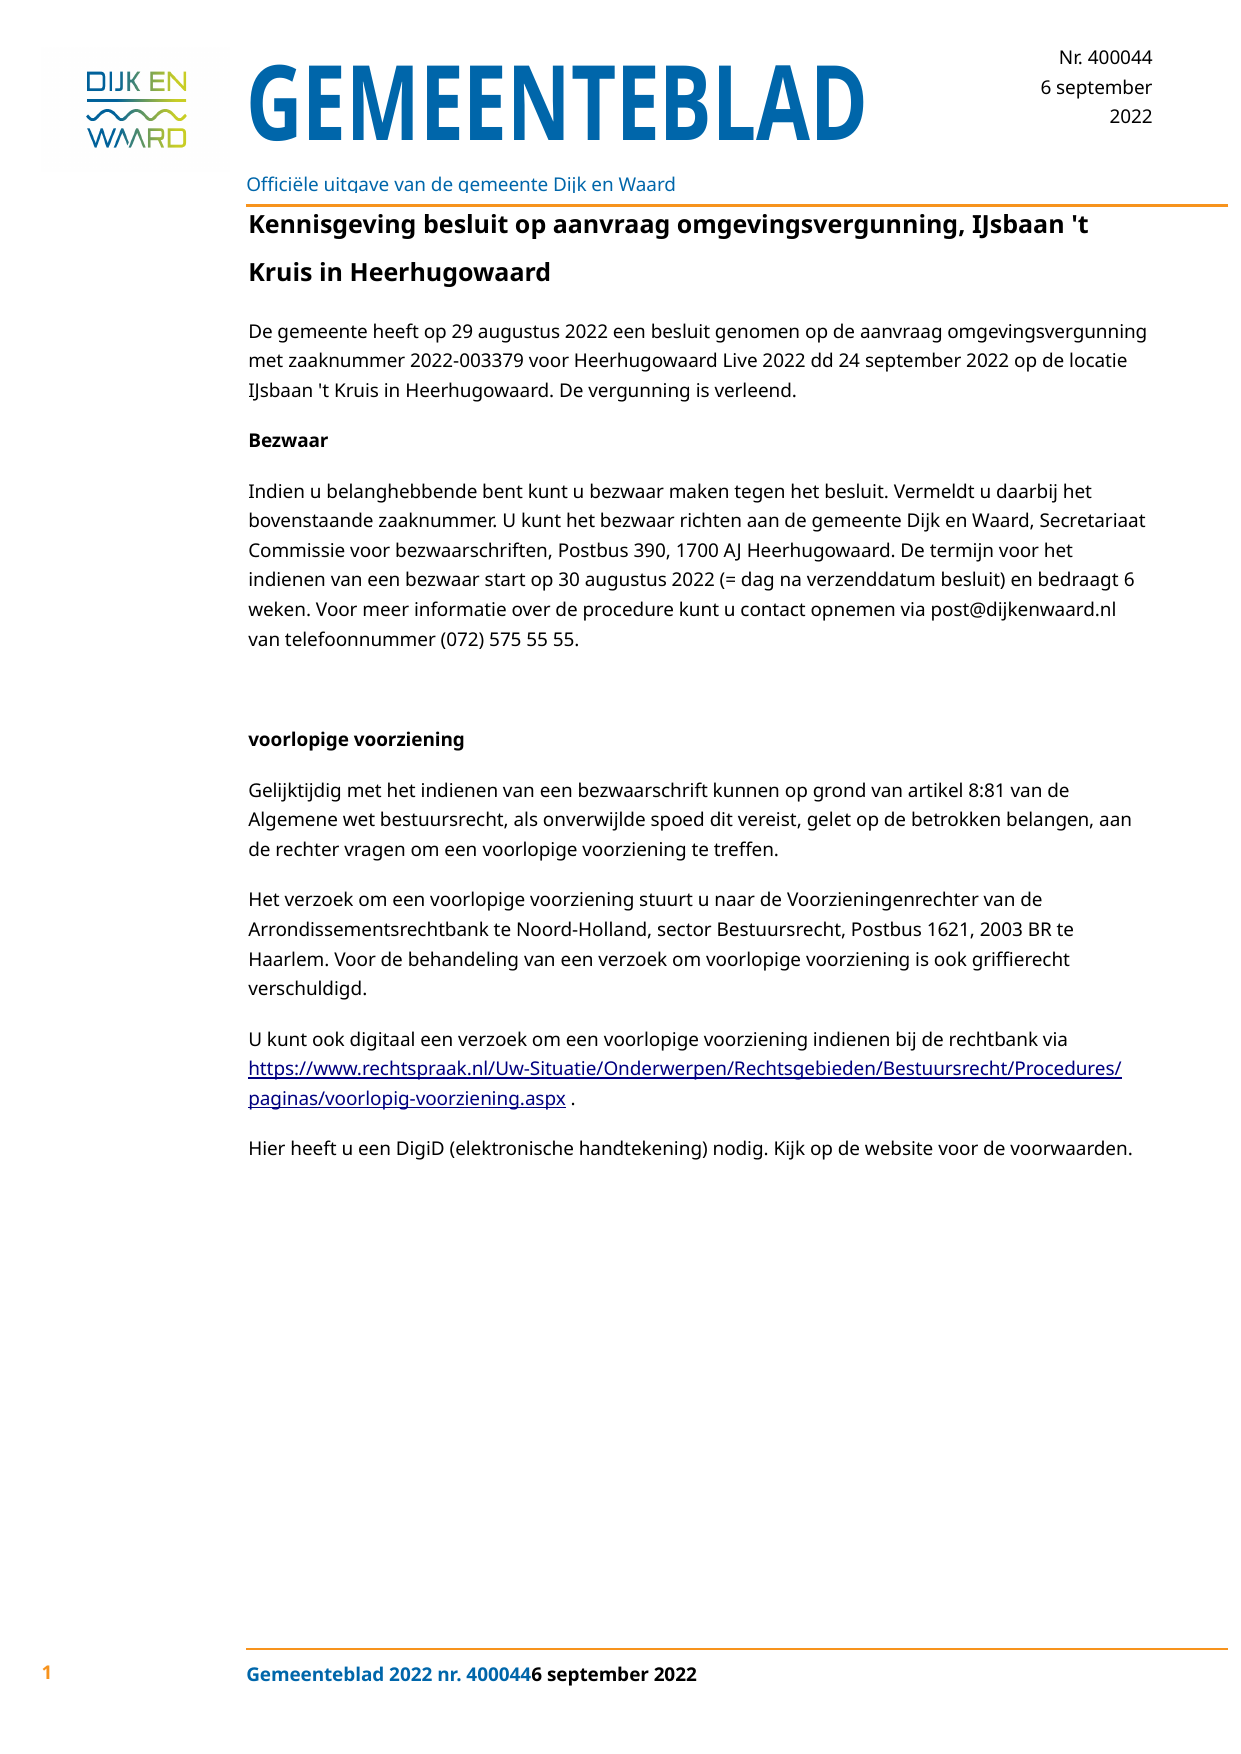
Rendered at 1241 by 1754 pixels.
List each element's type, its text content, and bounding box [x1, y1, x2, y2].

text Bezwaar [248, 427, 1152, 453]
text voorlopige voorziening [248, 727, 1152, 752]
text U kunt ook digitaal een verzoek om een ​​​​voorlopige voorziening indienen bij de rechtbank via https://www.rechtspraak.nl/Uw-Situatie/Onderwerpen/Rechtsgebieden/Bestuursrecht/Procedures/paginas/voorlopig-voorziening.aspx . [248, 1026, 1152, 1111]
text Indien u belanghebbende bent kunt u bezwaar maken tegen het besluit. Vermeldt u daarbij het bovenstaande zaaknummer. U kunt het bezwaar richten aan de gemeente Dijk en Waard, Secretariaat Commissie voor bezwaarschriften, Postbus 390, 1700 AJ Heerhugowaard. De termijn voor het indienen van een bezwaar start op 30 augustus 2022 (= dag na verzenddatum besluit) en bedraagt ​​6 weken. Voor meer informatie over de procedure kunt u contact opnemen via post@dijkenwaard.nl van telefoonnummer (072) 575 55 55. [248, 478, 1152, 652]
text Kennisgeving besluit op aanvraag omgevingsvergunning, IJsbaan 't Kruis in Heerhugowaard [248, 207, 1152, 288]
picture [41, 47, 231, 172]
text Hier heeft u een DigiD (elektronische handtekening) nodig. Kijk op de website voor de voorwaarden. [248, 1135, 1152, 1161]
text Gelijktijdig met het indienen van een bezwaarschrift kunnen op grond van artikel 8:81 van de Algemene wet bestuursrecht, als onverwijlde spoed dit vereist, gelet op de betrokken belangen, aan de rechter vragen om een ​​voorlopige voorziening te treffen. [248, 777, 1152, 862]
text Het verzoek om een ​​voorlopige voorziening stuurt u naar de Voorzieningenrechter van de Arrondissementsrechtbank te Noord-Holland, sector Bestuursrecht, Postbus 1621, 2003 BR te Haarlem. Voor de behandeling van een verzoek om voorlopige voorziening is ook griffierecht verschuldigd. [248, 887, 1152, 1001]
text De gemeente heeft op 29 augustus 2022 een besluit genomen op de aanvraag omgevingsvergunning met zaaknummer 2022-003379 voor Heerhugowaard Live 2022 dd 24 september 2022 op de locatie IJsbaan 't Kruis in Heerhugowaard. De vergunning is verleend. [248, 318, 1152, 403]
